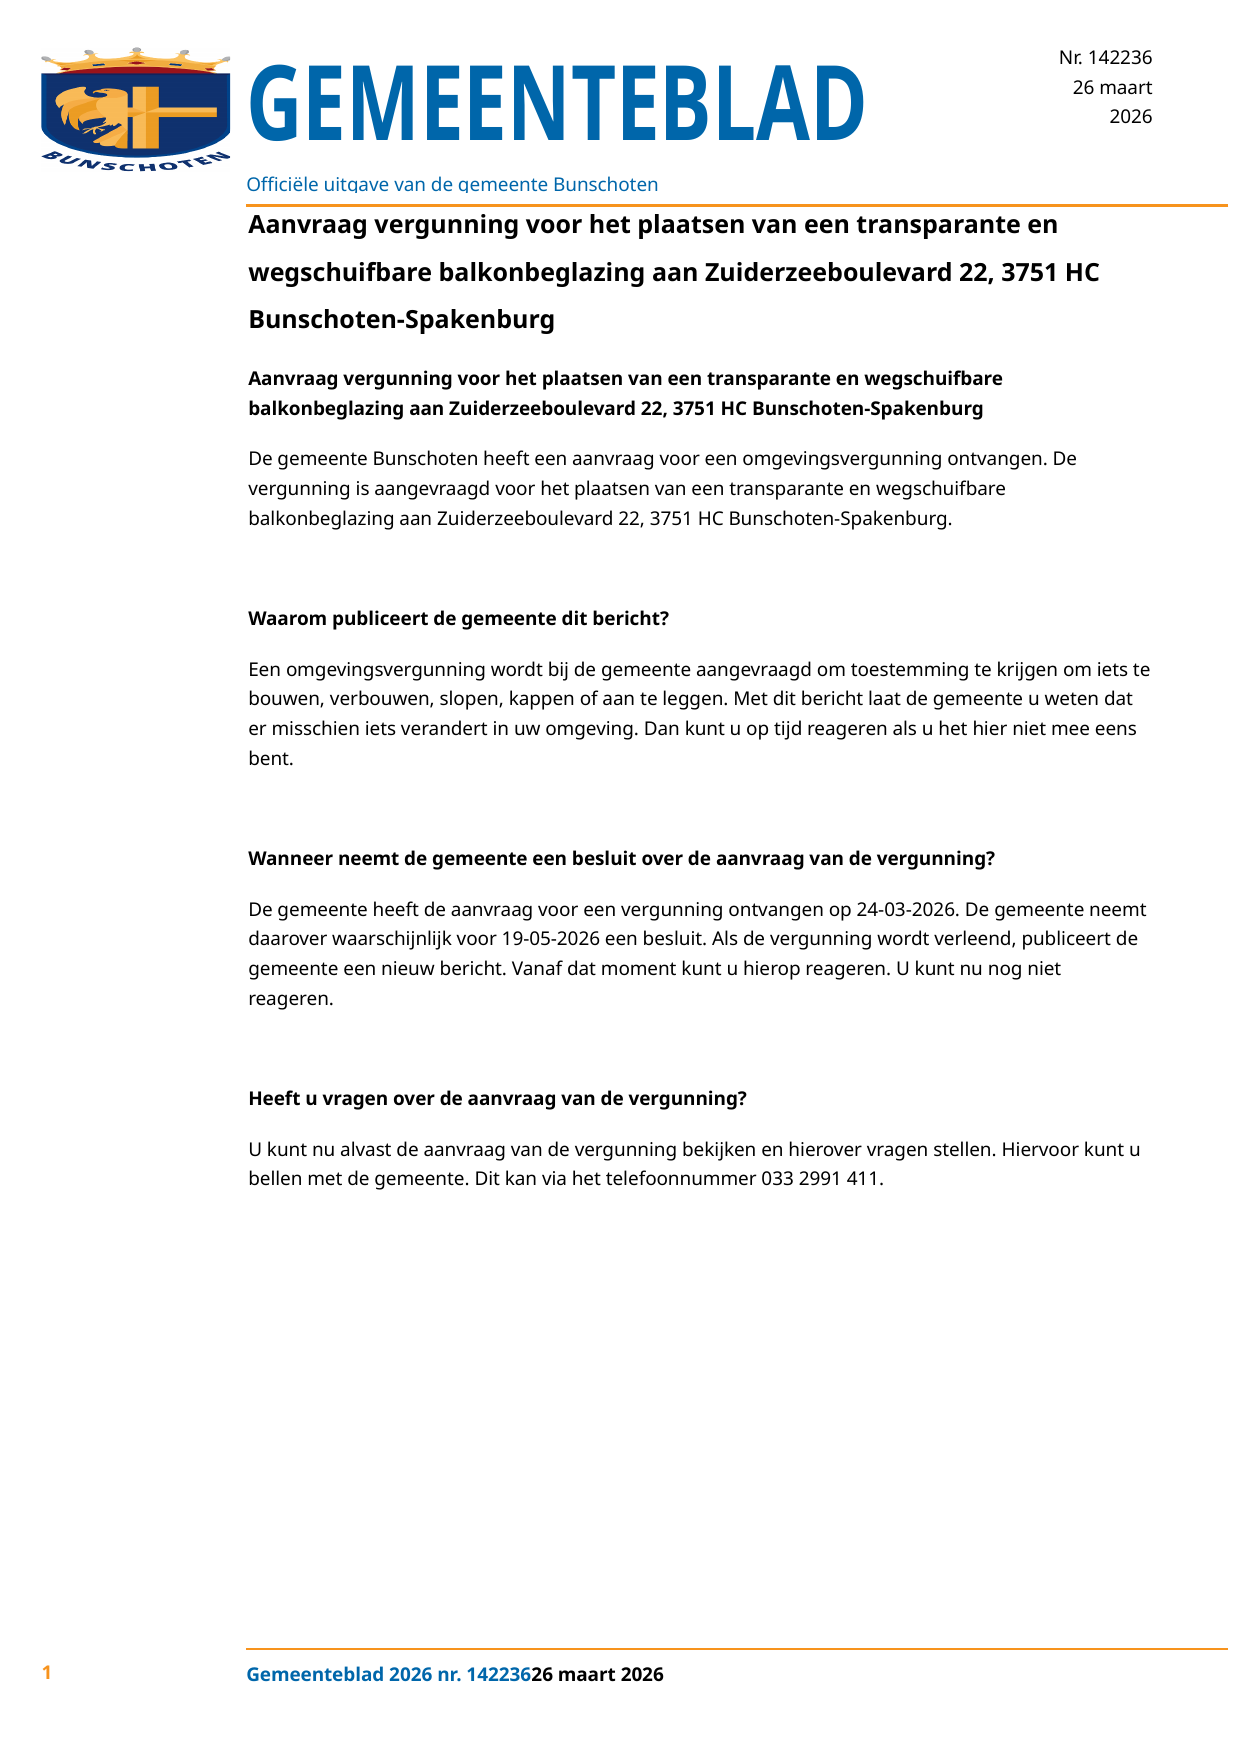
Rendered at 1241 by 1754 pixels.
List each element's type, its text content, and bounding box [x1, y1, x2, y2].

text U kunt nu alvast de aanvraag van de vergunning bekijken en hierover vragen stellen. Hiervoor kunt u bellen met de gemeente. Dit kan via het telefoonnummer 033 2991 411. [248, 1136, 1152, 1191]
text Heeft u vragen over de aanvraag van de vergunning? [248, 1086, 1152, 1111]
text Aanvraag vergunning voor het plaatsen van een transparante en wegschuifbare balkonbeglazing aan Zuiderzeeboulevard 22, 3751 HC Bunschoten-Spakenburg [248, 366, 1152, 421]
text De gemeente heeft de aanvraag voor een vergunning ontvangen op 24-03-2026. De gemeente neemt daarover waarschijnlijk voor 19-05-2026 een besluit. Als de vergunning wordt verleend, publiceert de gemeente een nieuw bericht. Vanaf dat moment kunt u hierop reageren. U kunt nu nog niet reageren. [248, 896, 1152, 1010]
text Wanneer neemt de gemeente een besluit over de aanvraag van de vergunning? [248, 846, 1152, 871]
text Waarom publiceert de gemeente dit bericht? [248, 606, 1152, 631]
text Aanvraag vergunning voor het plaatsen van een transparante en wegschuifbare balkonbeglazing aan Zuiderzeeboulevard 22, 3751 HC Bunschoten-Spakenburg [248, 207, 1152, 336]
picture [41, 47, 231, 172]
text Een omgevingsvergunning wordt bij de gemeente aangevraagd om toestemming te krijgen om iets te bouwen, verbouwen, slopen, kappen of aan te leggen. Met dit bericht laat de gemeente u weten dat er misschien iets verandert in uw omgeving. Dan kunt u op tijd reageren als u het hier niet mee eens bent. [248, 656, 1152, 770]
text De gemeente Bunschoten heeft een aanvraag voor een omgevingsvergunning ontvangen. De vergunning is aangevraagd voor het plaatsen van een transparante en wegschuifbare balkonbeglazing aan Zuiderzeeboulevard 22, 3751 HC Bunschoten-Spakenburg. [248, 446, 1152, 530]
